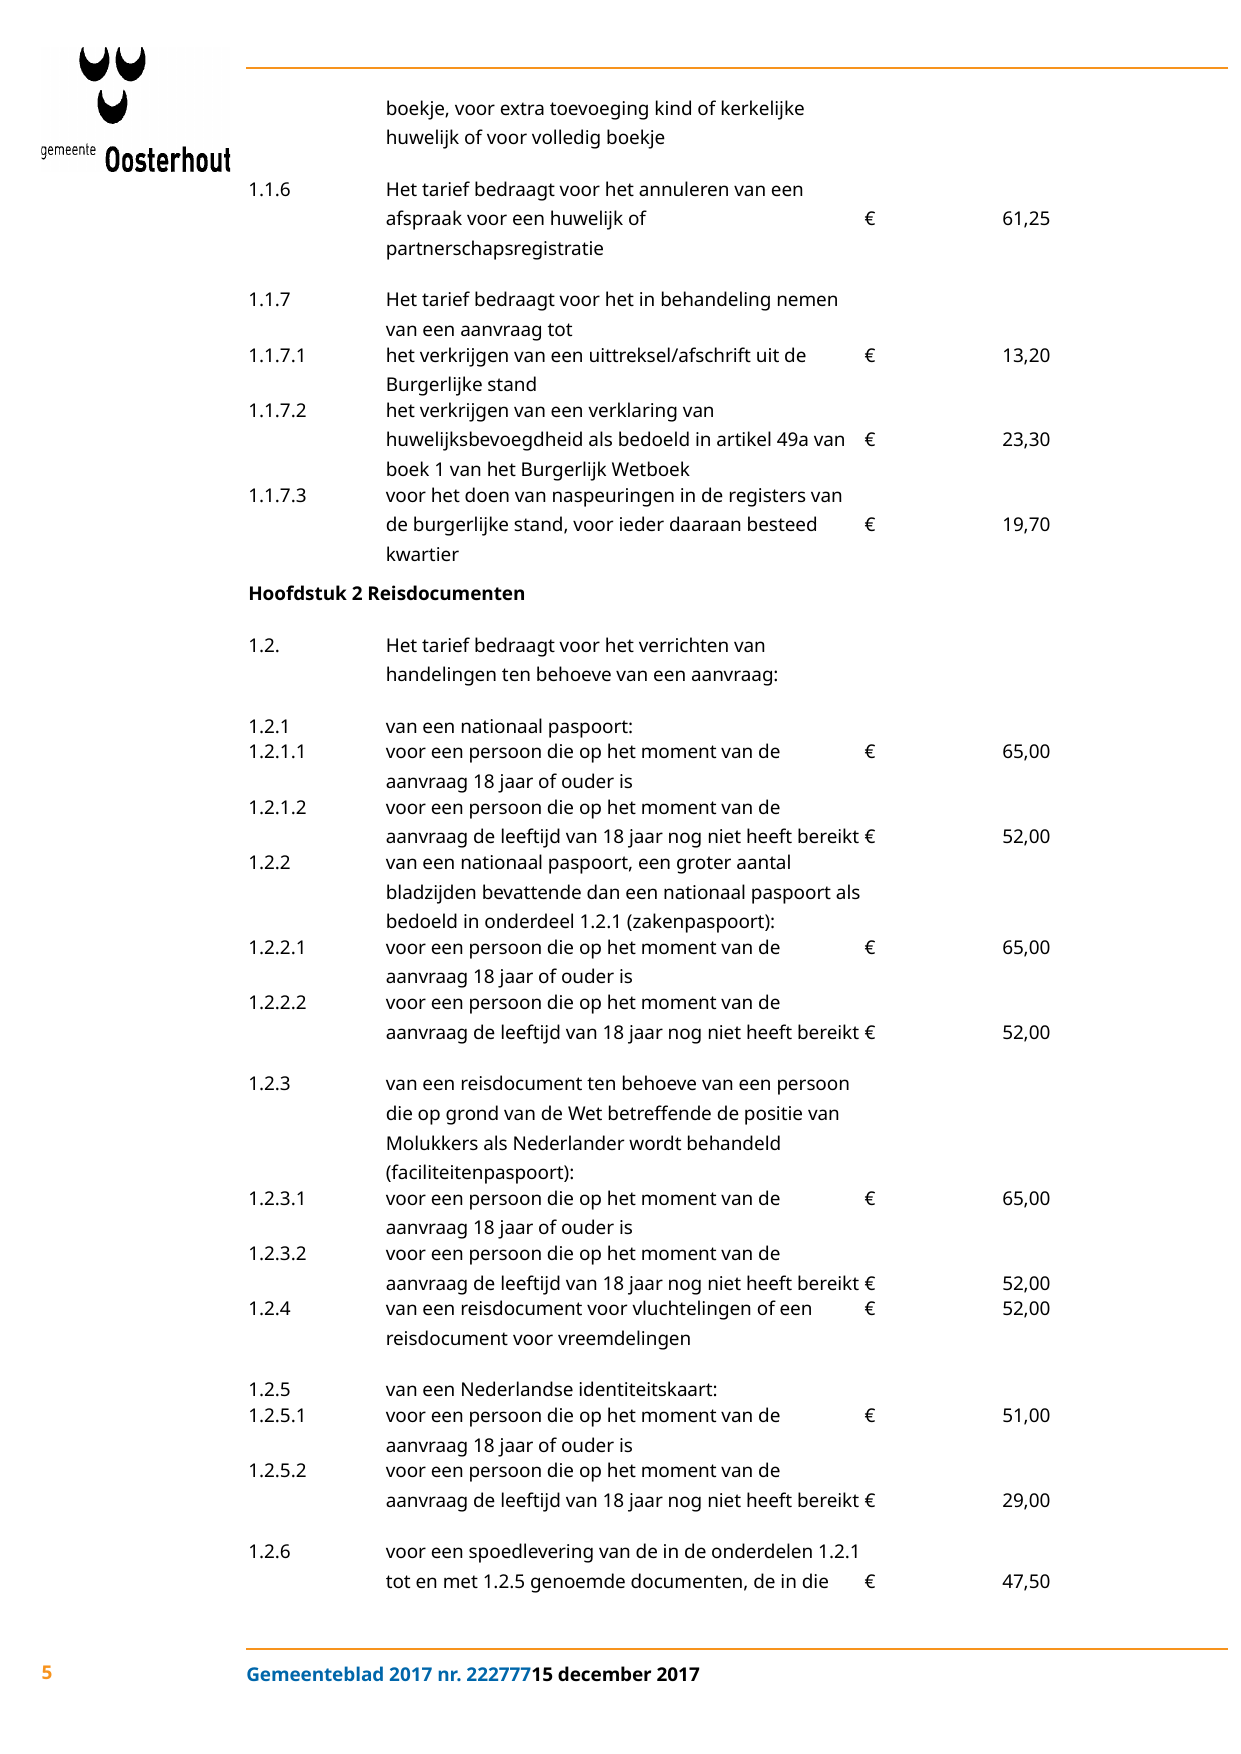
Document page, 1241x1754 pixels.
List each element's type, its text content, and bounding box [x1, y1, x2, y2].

table_cell 23,30 [1002, 397, 1152, 482]
table_cell 1.2.6 [248, 1539, 386, 1594]
table_cell 1.2.3.1 [248, 1185, 386, 1240]
table_cell 52,00 [1002, 1296, 1152, 1351]
table_cell 1.2.1.2 [248, 794, 386, 849]
table_cell 1.2.1.1 [248, 739, 386, 794]
table_cell voor een spoedlevering van de in de onderdelen 1.2.1 tot en met 1.2.5 genoemde documenten, de in die [386, 1539, 864, 1594]
table_cell [864, 1377, 1002, 1402]
table_cell € [864, 739, 1002, 794]
table_cell [1002, 1071, 1152, 1185]
table_cell € [864, 176, 1002, 261]
table_cell € [864, 1296, 1002, 1351]
table_cell 1.2. [248, 632, 386, 687]
table_cell 52,00 [1002, 1240, 1152, 1296]
table_cell van een nationaal paspoort, een groter aantal bladzijden bevattende dan een nationaal paspoort als bedoeld in onderdeel 1.2.1 (zakenpaspoort): [386, 849, 864, 934]
table_cell [864, 1071, 1002, 1185]
table_cell [864, 286, 1002, 342]
table_cell Hoofdstuk 2 Reisdocumenten [248, 567, 1152, 606]
table_cell 47,50 [1002, 1539, 1152, 1594]
table_cell 29,00 [1002, 1458, 1152, 1513]
table_cell € [864, 342, 1002, 397]
table_cell voor een persoon die op het moment van de aanvraag de leeftijd van 18 jaar nog niet heeft bereikt [386, 990, 864, 1045]
table_cell [248, 606, 1152, 632]
table_cell [1002, 632, 1152, 687]
table_cell 1.1.7 [248, 286, 386, 342]
table_cell 1.2.5.2 [248, 1458, 386, 1513]
table_cell Het tarief bedraagt voor het annuleren van een afspraak voor een huwelijk of partnerschapsregistratie [386, 176, 864, 261]
table_cell van een nationaal paspoort: [386, 713, 864, 739]
table_cell het verkrijgen van een verklaring van huwelijksbevoegdheid als bedoeld in artikel 49a van boek 1 van het Burgerlijk Wetboek [386, 397, 864, 482]
table_cell [1002, 713, 1152, 739]
table_cell 13,20 [1002, 342, 1152, 397]
table_cell 1.1.7.1 [248, 342, 386, 397]
table_cell 1.2.2.1 [248, 934, 386, 989]
table_cell [1002, 286, 1152, 342]
table_cell 1.2.5.1 [248, 1403, 386, 1458]
table_cell € [864, 934, 1002, 989]
table_cell [1002, 1377, 1152, 1402]
table_cell 52,00 [1002, 794, 1152, 849]
table_cell 1.1.7.3 [248, 482, 386, 567]
table_cell voor een persoon die op het moment van de aanvraag 18 jaar of ouder is [386, 1185, 864, 1240]
table_cell [248, 1045, 1152, 1071]
table_cell 61,25 [1002, 176, 1152, 261]
table_cell voor een persoon die op het moment van de aanvraag de leeftijd van 18 jaar nog niet heeft bereikt [386, 794, 864, 849]
table_cell [864, 95, 1002, 150]
table_cell € [864, 794, 1002, 849]
table_cell € [864, 990, 1002, 1045]
table_cell [248, 261, 1152, 286]
table_cell 1.2.2 [248, 849, 386, 934]
table_cell [248, 150, 1152, 176]
table_cell € [864, 1403, 1002, 1458]
table_cell € [864, 1539, 1002, 1594]
table_cell voor een persoon die op het moment van de aanvraag 18 jaar of ouder is [386, 739, 864, 794]
table_cell het verkrijgen van een uittreksel/afschrift uit de Burgerlijke stand [386, 342, 864, 397]
table_cell [248, 1513, 1152, 1539]
table_cell [248, 687, 1152, 713]
table_cell van een reisdocument ten behoeve van een persoon die op grond van de Wet betreffende de positie van Molukkers als Nederlander wordt behandeld (faciliteitenpaspoort): [386, 1071, 864, 1185]
table_cell € [864, 482, 1002, 567]
table_cell van een Nederlandse identiteitskaart: [386, 1377, 864, 1402]
table_cell [248, 95, 386, 150]
table_cell 1.2.1 [248, 713, 386, 739]
table_cell 1.2.5 [248, 1377, 386, 1402]
table_cell [1002, 849, 1152, 934]
table_cell 1.2.3.2 [248, 1240, 386, 1296]
table_cell [1002, 95, 1152, 150]
table_cell 1.2.3 [248, 1071, 386, 1185]
table_cell € [864, 1185, 1002, 1240]
table_cell 19,70 [1002, 482, 1152, 567]
table_cell voor een persoon die op het moment van de aanvraag 18 jaar of ouder is [386, 934, 864, 989]
table_cell 65,00 [1002, 739, 1152, 794]
table_cell boekje, voor extra toevoeging kind of kerkelijke huwelijk of voor volledig boekje [386, 95, 864, 150]
table_cell [864, 713, 1002, 739]
table_cell [864, 849, 1002, 934]
table_cell voor een persoon die op het moment van de aanvraag de leeftijd van 18 jaar nog niet heeft bereikt [386, 1240, 864, 1296]
table_cell 65,00 [1002, 934, 1152, 989]
table_cell 65,00 [1002, 1185, 1152, 1240]
table_cell Het tarief bedraagt voor het verrichten van handelingen ten behoeve van een aanvraag: [386, 632, 864, 687]
table_cell 1.1.6 [248, 176, 386, 261]
table_cell 52,00 [1002, 990, 1152, 1045]
table_cell 1.2.2.2 [248, 990, 386, 1045]
table_cell 1.2.4 [248, 1296, 386, 1351]
table_cell voor een persoon die op het moment van de aanvraag de leeftijd van 18 jaar nog niet heeft bereikt [386, 1458, 864, 1513]
table_cell [864, 632, 1002, 687]
table_cell Het tarief bedraagt voor het in behandeling nemen van een aanvraag tot [386, 286, 864, 342]
table_cell [248, 1351, 1152, 1377]
table_cell 51,00 [1002, 1403, 1152, 1458]
table_cell € [864, 1458, 1002, 1513]
table_cell voor het doen van naspeuringen in de registers van de burgerlijke stand, voor ieder daaraan besteed kwartier [386, 482, 864, 567]
picture [41, 47, 231, 172]
table_cell van een reisdocument voor vluchtelingen of een reisdocument voor vreemdelingen [386, 1296, 864, 1351]
table_cell € [864, 1240, 1002, 1296]
table_cell 1.1.7.2 [248, 397, 386, 482]
table_cell voor een persoon die op het moment van de aanvraag 18 jaar of ouder is [386, 1403, 864, 1458]
table_cell € [864, 397, 1002, 482]
